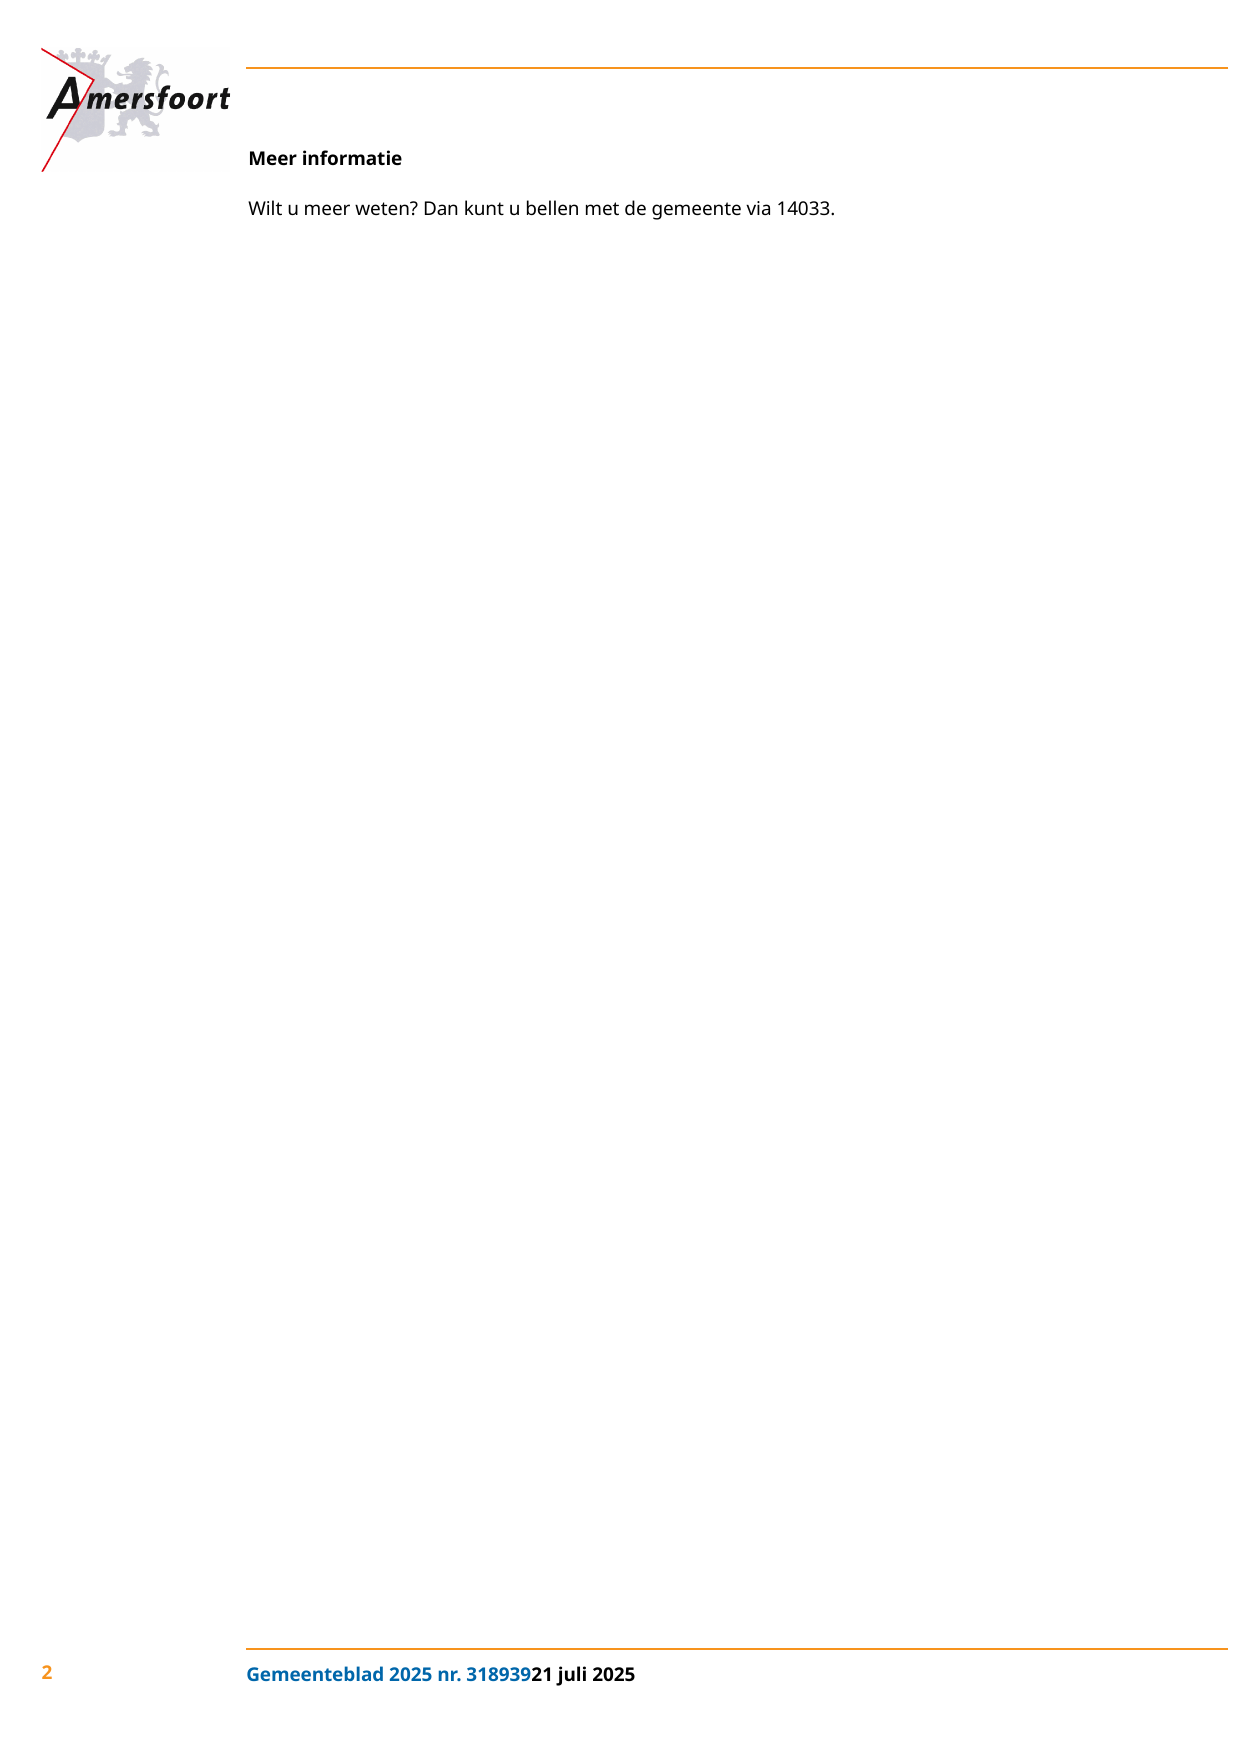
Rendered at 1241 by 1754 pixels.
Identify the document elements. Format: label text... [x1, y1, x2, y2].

text Wilt u meer weten? Dan kunt u bellen met de gemeente via 14033. [248, 196, 1152, 221]
text Meer informatie [248, 145, 1152, 171]
picture [41, 47, 231, 172]
